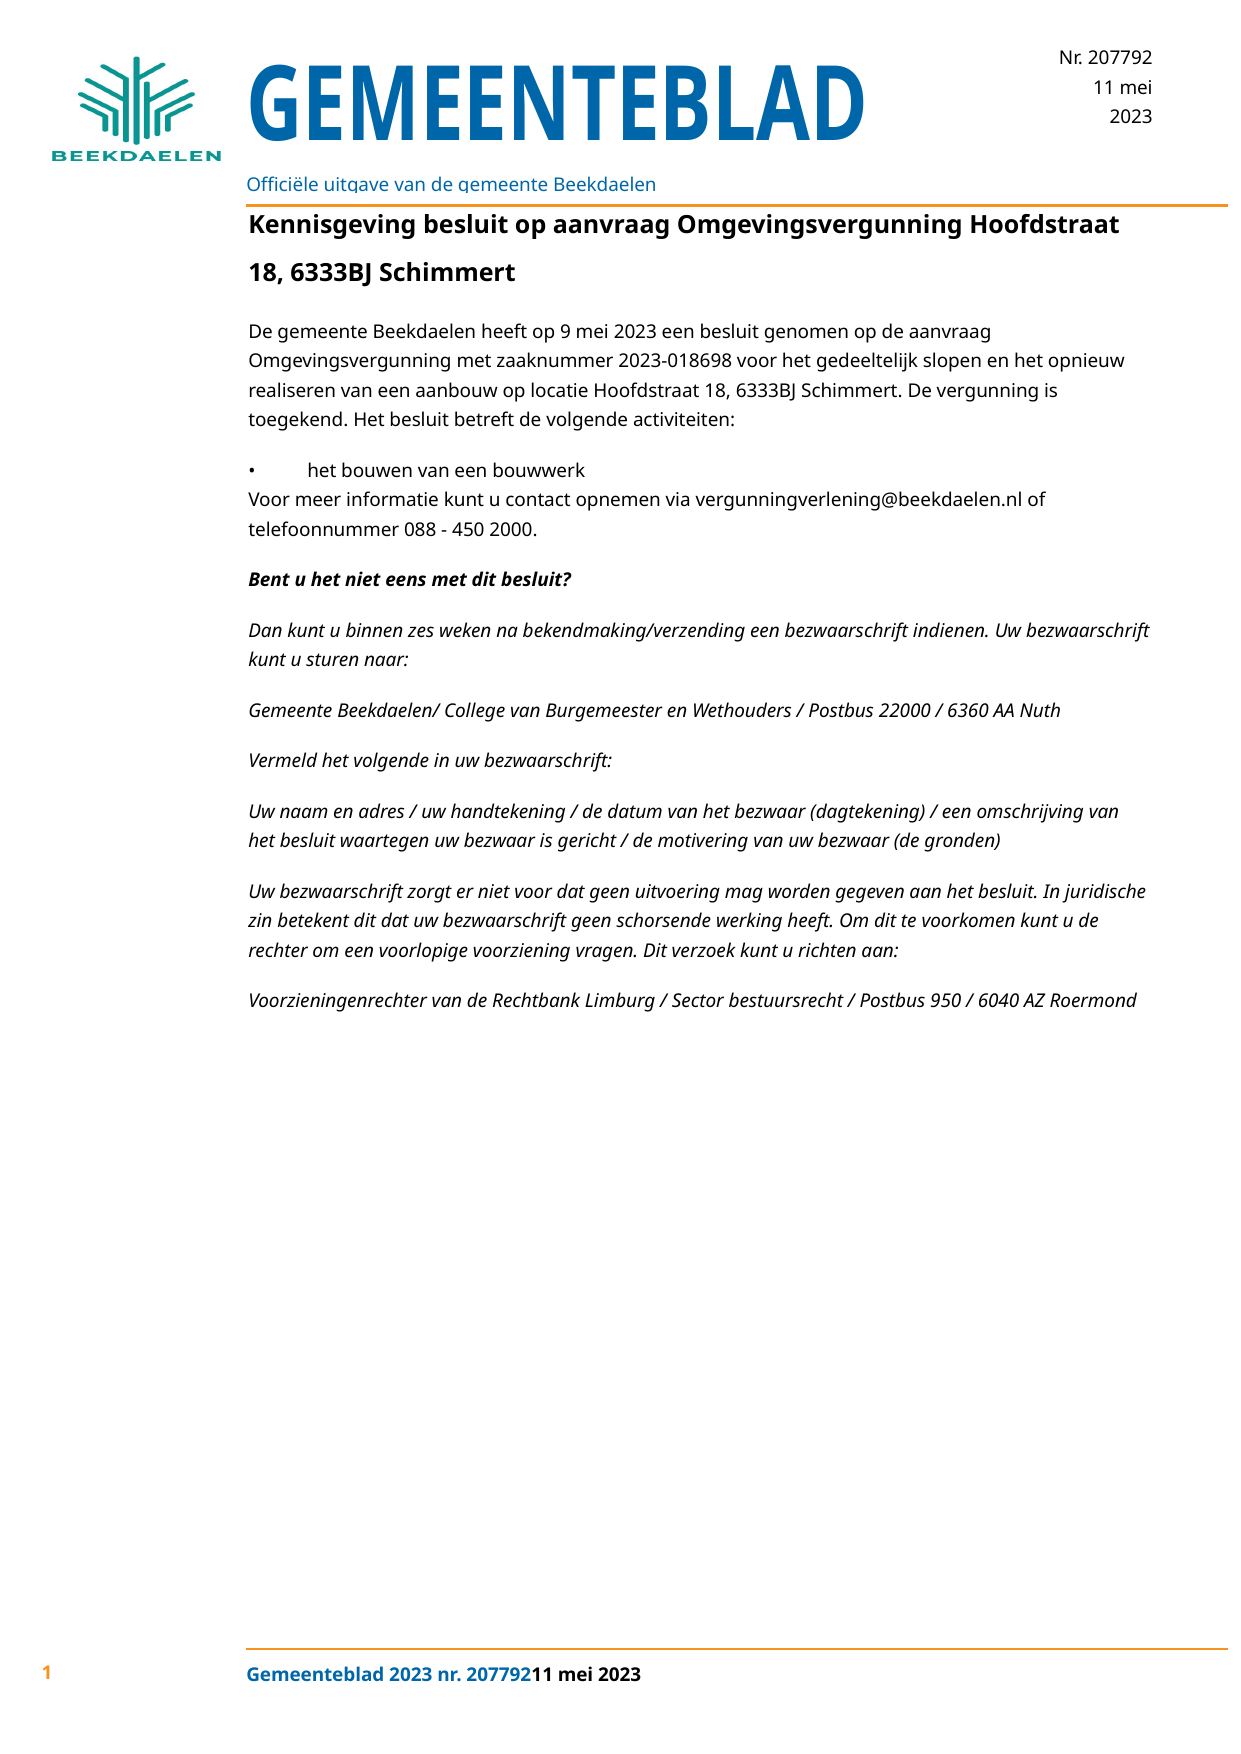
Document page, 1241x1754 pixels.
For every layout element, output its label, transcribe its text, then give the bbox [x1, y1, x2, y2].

list het bouwen van een bouwwerk [248, 457, 1152, 483]
text Bent u het niet eens met dit besluit? [248, 567, 1152, 592]
text Vermeld het volgende in uw bezwaarschrift: [248, 747, 1152, 773]
text Dan kunt u binnen zes weken na bekendmaking/verzending een bezwaarschrift indienen. Uw bezwaarschrift kunt u sturen naar: [248, 617, 1152, 672]
text Uw naam en adres / uw handtekening / de datum van het bezwaar (dagtekening) / een omschrijving van het besluit waartegen uw bezwaar is gericht / de motivering van uw bezwaar (de gronden) [248, 798, 1152, 853]
text Gemeente Beekdaelen/ College van Burgemeester en Wethouders / Postbus 22000 / 6360 AA Nuth [248, 697, 1152, 723]
text Voor meer informatie kunt u contact opnemen via vergunningverlening@beekdaelen.nl of telefoonnummer 088 - 450 2000. [248, 487, 1152, 542]
text Kennisgeving besluit op aanvraag Omgevingsvergunning Hoofdstraat 18, 6333BJ Schimmert [248, 207, 1152, 288]
text Voorzieningenrechter van de Rechtbank Limburg / Sector bestuursrecht / Postbus 950 / 6040 AZ Roermond [248, 987, 1152, 1013]
text De gemeente Beekdaelen heeft op 9 mei 2023 een besluit genomen op de aanvraag Omgevingsvergunning met zaaknummer 2023-018698 voor het gedeeltelijk slopen en het opnieuw realiseren van een aanbouw op locatie Hoofdstraat 18, 6333BJ Schimmert. De vergunning is toegekend. Het besluit betreft de volgende activiteiten: [248, 318, 1152, 432]
picture [41, 47, 231, 172]
text Uw bezwaarschrift zorgt er niet voor dat geen uitvoering mag worden gegeven aan het besluit. In juridische zin betekent dit dat uw bezwaarschrift geen schorsende werking heeft. Om dit te voorkomen kunt u de rechter om een voorlopige voorziening vragen. Dit verzoek kunt u richten aan: [248, 878, 1152, 963]
